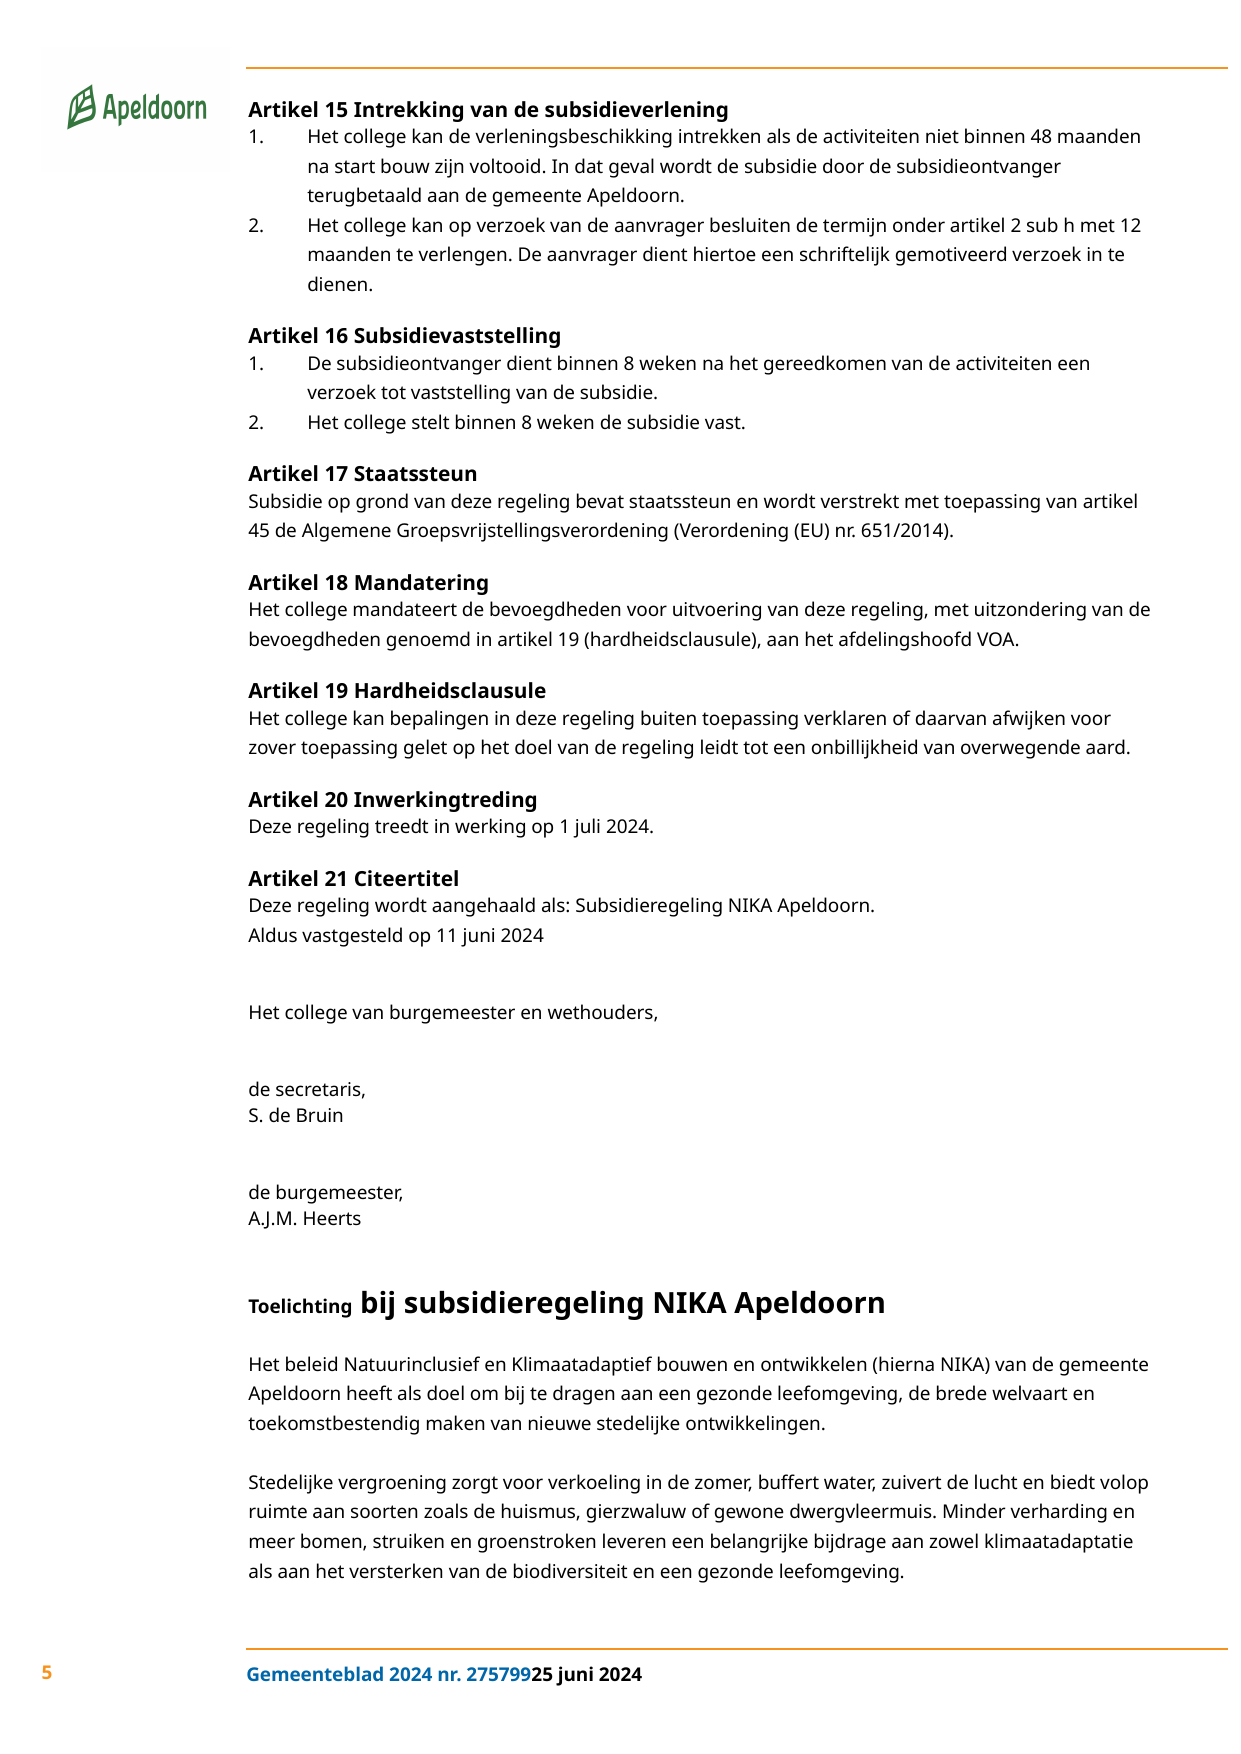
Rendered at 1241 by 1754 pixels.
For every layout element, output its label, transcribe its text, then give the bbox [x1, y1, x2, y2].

text Deze regeling wordt aangehaald als: Subsidieregeling NIKA Apeldoorn. [248, 892, 1152, 918]
text Artikel 15 Intrekking van de subsidieverlening [248, 95, 1152, 123]
text Het college mandateert de bevoegdheden voor uitvoering van deze regeling, met uitzondering van de bevoegdheden genoemd in artikel 19 (hardheidsclausule), aan het afdelingshoofd VOA. [248, 596, 1152, 652]
text Artikel 18 Mandatering [248, 568, 1152, 596]
list De subsidieontvanger dient binnen 8 weken na het gereedkomen van de activiteiten een verzoek tot vaststelling van de subsidie. [248, 350, 1152, 405]
list Het college kan op verzoek van de aanvrager besluiten de termijn onder artikel 2 sub h met 12 maanden te verlengen. De aanvrager dient hiertoe een schriftelijk gemotiveerd verzoek in te dienen. [248, 212, 1152, 297]
text Het college van burgemeester en wethouders, [248, 999, 1152, 1025]
text Het college kan bepalingen in deze regeling buiten toepassing verklaren of daarvan afwijken voor zover toepassing gelet op het doel van de regeling leidt tot een onbillijkheid van overwegende aard. [248, 705, 1152, 760]
text A.J.M. Heerts [248, 1205, 1152, 1231]
text Artikel 19 Hardheidsclausule [248, 676, 1152, 705]
text de burgemeester, [248, 1179, 1152, 1205]
text Artikel 16 Subsidievaststelling [248, 322, 1152, 350]
text Aldus vastgesteld op 11 juni 2024 [248, 922, 1152, 947]
text Artikel 21 Citeertitel [248, 864, 1152, 892]
text Subsidie op grond van deze regeling bevat staatssteun en wordt verstrekt met toepassing van artikel 45 de Algemene Groepsvrijstellingsverordening (Verordening (EU) nr. 651/2014). [248, 488, 1152, 543]
picture [41, 47, 231, 172]
text Toelichting bij subsidieregeling NIKA Apeldoorn [248, 1282, 1152, 1322]
text Artikel 20 Inwerkingtreding [248, 785, 1152, 813]
list Het college kan de verleningsbeschikking intrekken als de activiteiten niet binnen 48 maanden na start bouw zijn voltooid. In dat geval wordt de subsidie door de subsidieontvanger terugbetaald aan de gemeente Apeldoorn. [248, 123, 1152, 208]
text Artikel 17 Staatssteun [248, 459, 1152, 488]
text Stedelijke vergroening zorgt voor verkoeling in de zomer, buffert water, zuivert de lucht en biedt volop ruimte aan soorten zoals de huismus, gierzwaluw of gewone dwergvleermuis. Minder verharding en meer bomen, struiken en groenstroken leveren een belangrijke bijdrage aan zowel klimaatadaptatie als aan het versterken van de biodiversiteit en een gezonde leefomgeving. [248, 1469, 1152, 1584]
text de secretaris, [248, 1076, 1152, 1102]
text Deze regeling treedt in werking op 1 juli 2024. [248, 813, 1152, 839]
text S. de Bruin [248, 1102, 1152, 1128]
text Het beleid Natuurinclusief en Klimaatadaptief bouwen en ontwikkelen (hierna NIKA) van de gemeente Apeldoorn heeft als doel om bij te dragen aan een gezonde leefomgeving, de brede welvaart en toekomstbestendig maken van nieuwe stedelijke ontwikkelingen. [248, 1351, 1152, 1436]
list Het college stelt binnen 8 weken de subsidie vast. [248, 409, 1152, 435]
